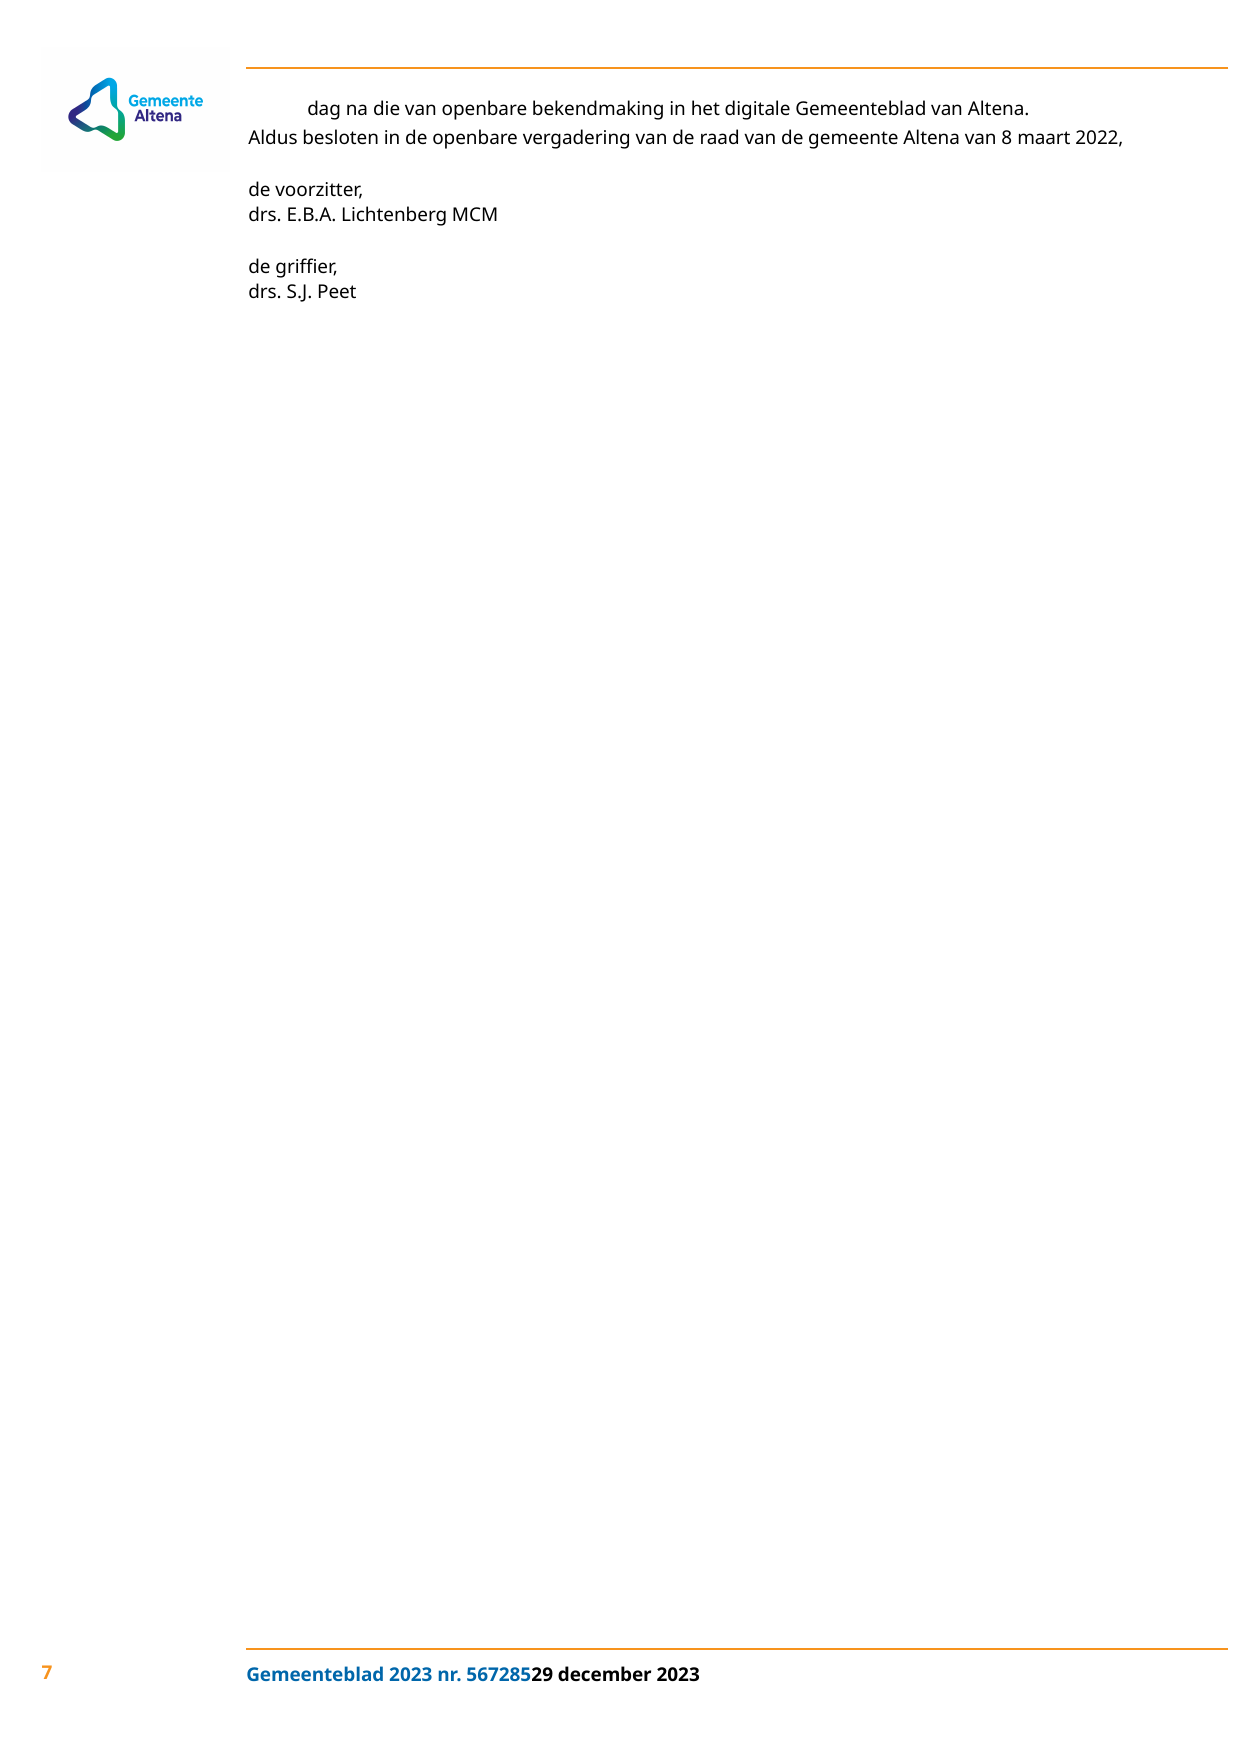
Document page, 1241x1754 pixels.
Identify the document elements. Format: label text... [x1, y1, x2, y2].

text drs. E.B.A. Lichtenberg MCM [248, 202, 1152, 227]
text drs. S.J. Peet [248, 279, 1152, 304]
text Aldus besloten in de openbare vergadering van de raad van de gemeente Altena van 8 maart 2022, [248, 124, 1152, 150]
text de voorzitter, [248, 176, 1152, 202]
list dag na die van openbare bekendmaking in het digitale Gemeenteblad van Altena. [248, 95, 1152, 121]
text de griffier, [248, 253, 1152, 279]
picture [41, 47, 231, 172]
